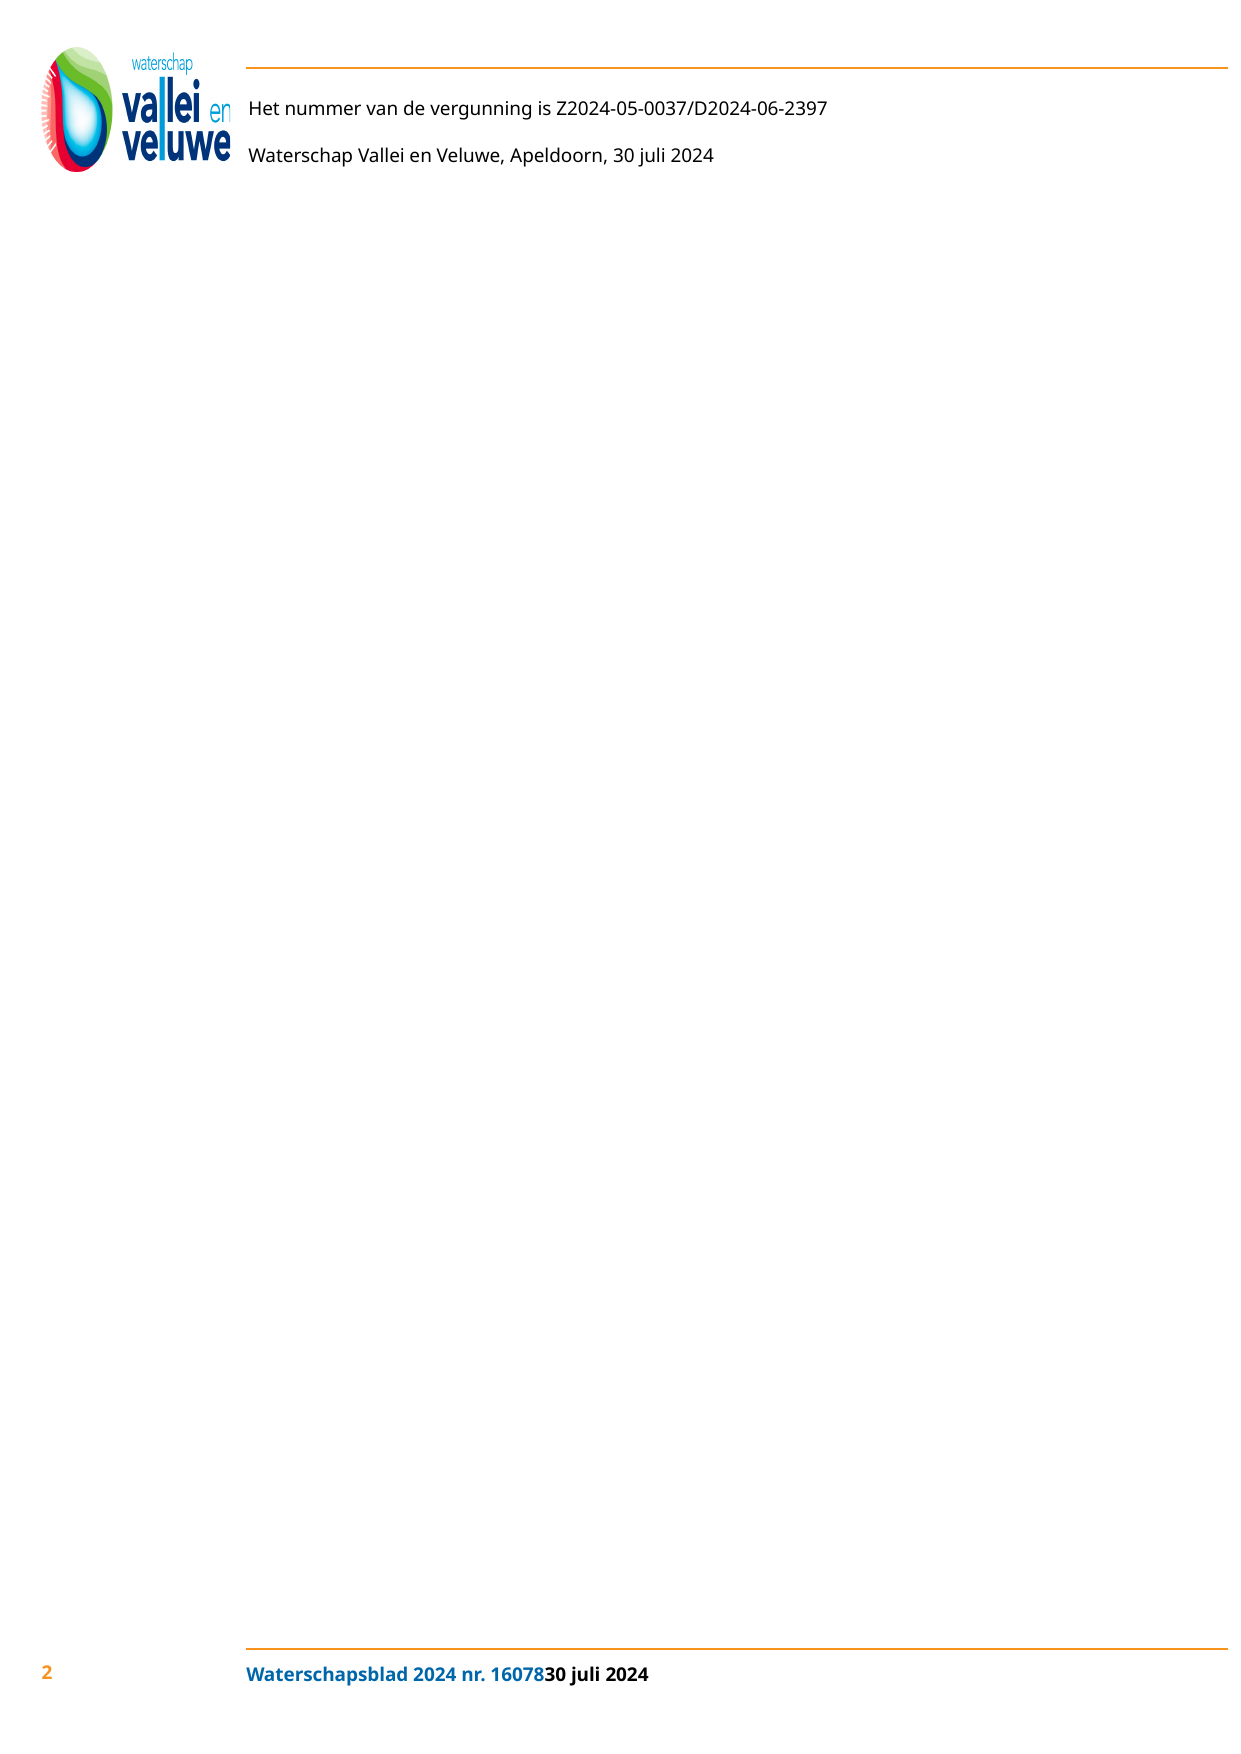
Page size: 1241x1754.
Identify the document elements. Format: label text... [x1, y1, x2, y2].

picture [41, 47, 231, 172]
text Het nummer van de vergunning is Z2024-05-0037/D2024-06-2397 [248, 95, 1152, 121]
text Waterschap Vallei en Veluwe, Apeldoorn, 30 juli 2024 [248, 143, 1152, 168]
